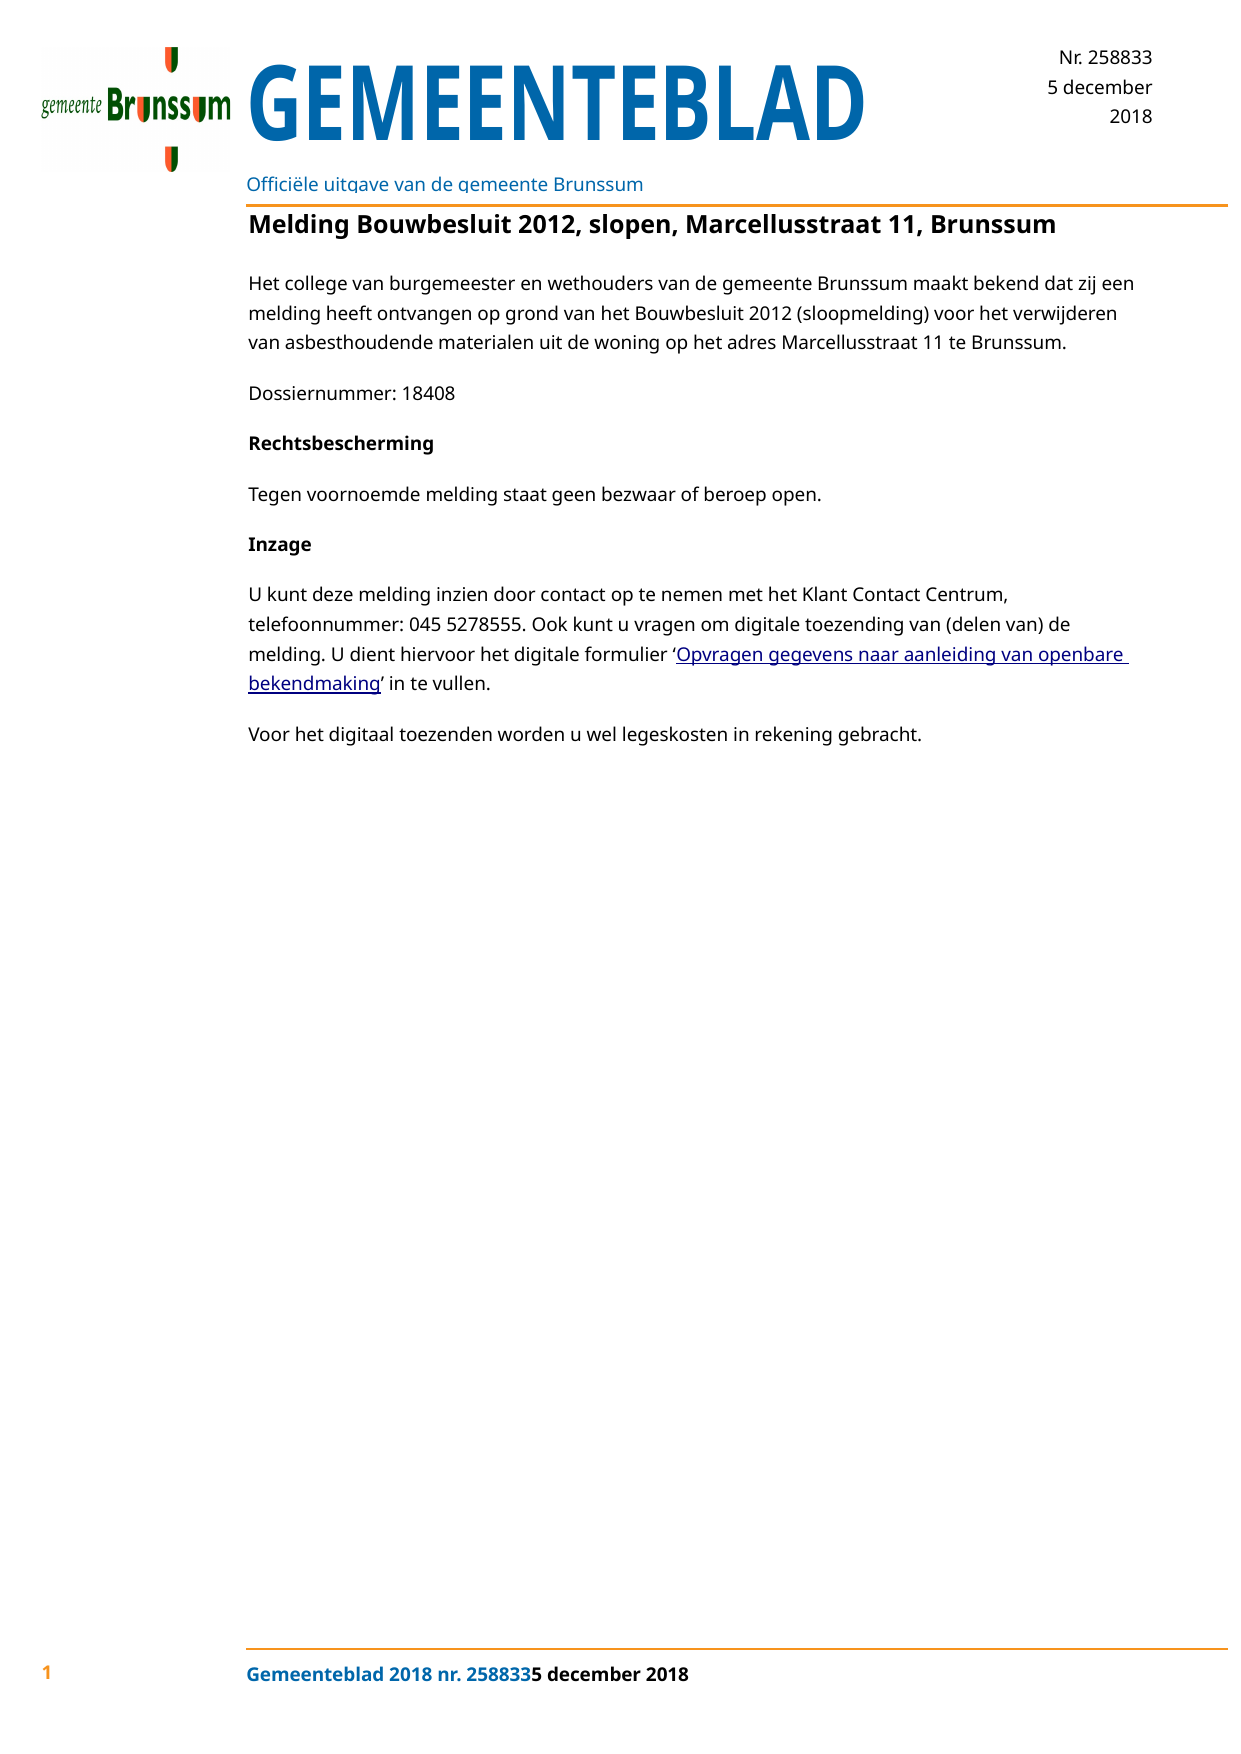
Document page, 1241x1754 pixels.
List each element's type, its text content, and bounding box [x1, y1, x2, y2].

text Het college van burgemeester en wethouders van de gemeente Brunssum maakt bekend dat zij een melding heeft ontvangen op grond van het Bouwbesluit 2012 (sloopmelding) voor het verwijderen van asbesthoudende materialen uit de woning op het adres Marcellusstraat 11 te Brunssum. [248, 270, 1152, 355]
text Inzage [248, 531, 1152, 557]
text Voor het digitaal toezenden worden u wel legeskosten in rekening gebracht. [248, 721, 1152, 746]
picture [41, 47, 231, 172]
text Tegen voornoemde melding staat geen bezwaar of beroep open. [248, 481, 1152, 506]
text Rechtsbescherming [248, 430, 1152, 456]
text U kunt deze melding inzien door contact op te nemen met het Klant Contact Centrum, telefoonnummer: 045 5278555. Ook kunt u vragen om digitale toezending van (delen van) de melding. U dient hiervoor het digitale formulier ‘Opvragen gegevens naar aanleiding van openbare bekendmaking’ in te vullen. [248, 582, 1152, 696]
text Melding Bouwbesluit 2012, slopen, Marcellusstraat 11, Brunssum [248, 207, 1152, 241]
text Dossiernummer: 18408 [248, 380, 1152, 406]
